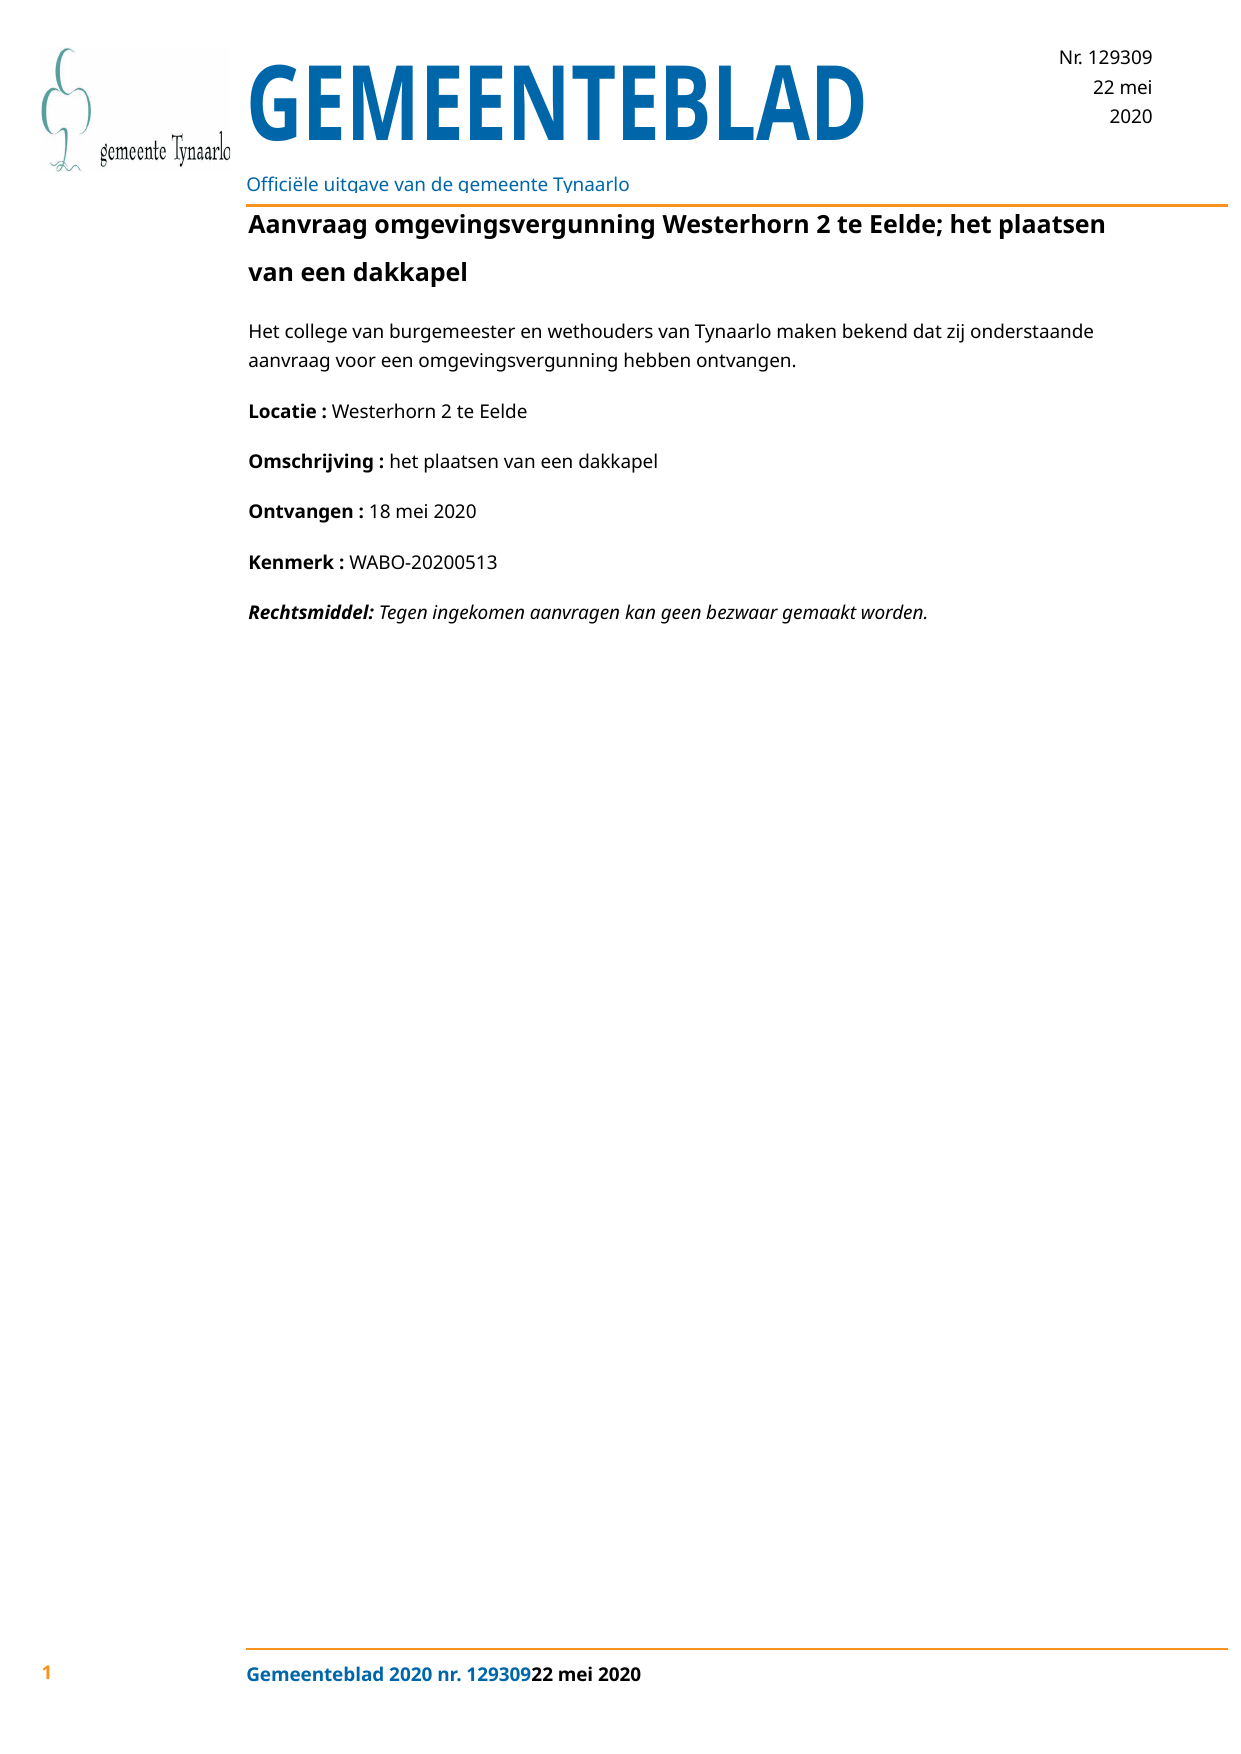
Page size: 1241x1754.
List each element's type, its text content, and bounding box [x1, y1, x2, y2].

text Ontvangen : 18 mei 2020 [248, 499, 1152, 524]
text Kenmerk : WABO-20200513 [248, 549, 1152, 575]
text Het college van burgemeester en wethouders van Tynaarlo maken bekend dat zij onderstaande aanvraag voor een omgevingsvergunning hebben ontvangen. [248, 318, 1152, 373]
text Aanvraag omgevingsvergunning Westerhorn 2 te Eelde; het plaatsen van een dakkapel [248, 207, 1152, 288]
text Locatie : Westerhorn 2 te Eelde [248, 398, 1152, 424]
picture [41, 47, 231, 172]
text Omschrijving : het plaatsen van een dakkapel [248, 448, 1152, 474]
text Rechtsmiddel: Tegen ingekomen aanvragen kan geen bezwaar gemaakt worden. [248, 599, 1152, 625]
